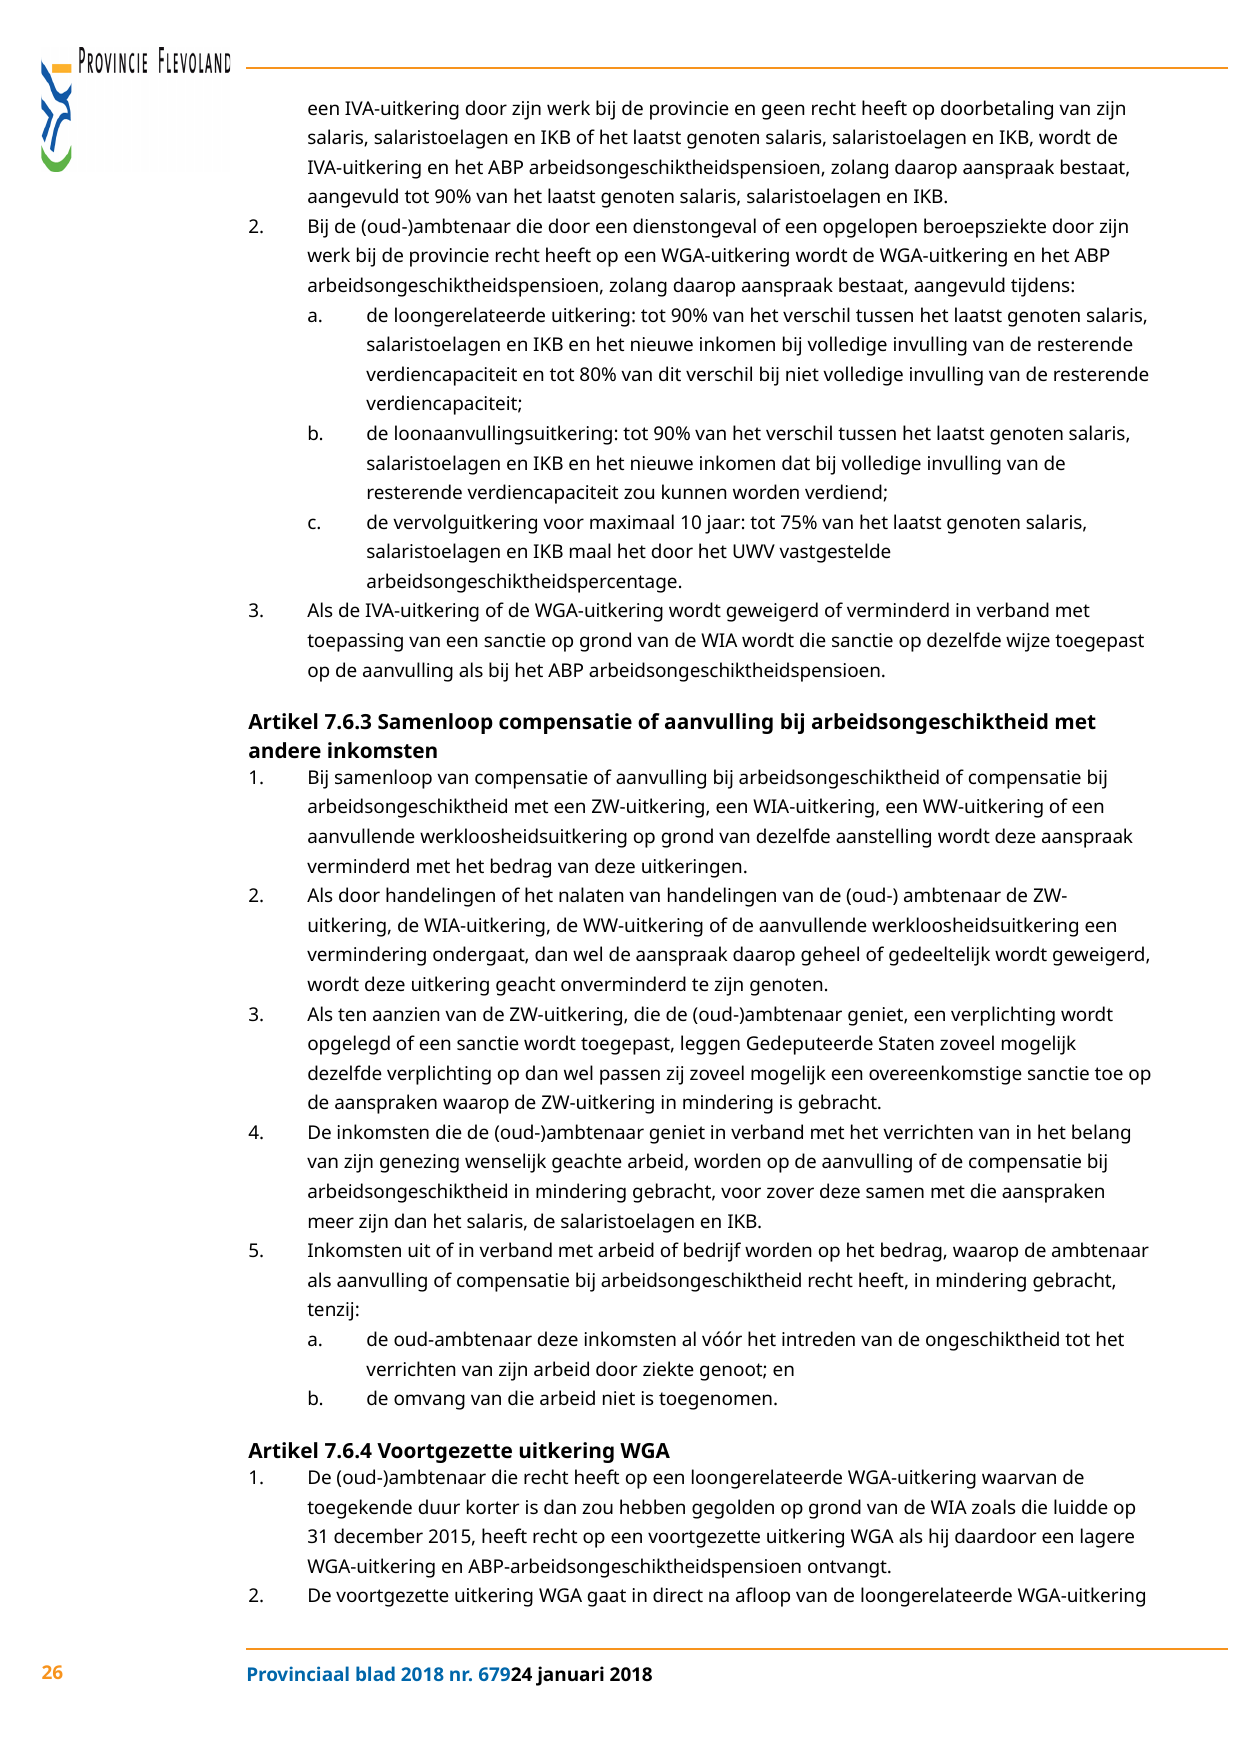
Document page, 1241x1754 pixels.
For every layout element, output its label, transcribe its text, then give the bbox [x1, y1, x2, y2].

list Bij samenloop van compensatie of aanvulling bij arbeidsongeschiktheid of compensatie bij arbeidsongeschiktheid met een ZW-uitkering, een WIA-uitkering, een WW-uitkering of een aanvullende werkloosheidsuitkering op grond van dezelfde aanstelling wordt deze aanspraak verminderd met het bedrag van deze uitkeringen. [248, 764, 1152, 879]
list de vervolguitkering voor maximaal 10 jaar: tot 75% van het laatst genoten salaris, salaristoelagen en IKB maal het door het UWV vastgestelde arbeidsongeschiktheidspercentage. [307, 509, 1152, 594]
picture [41, 47, 231, 172]
text Artikel 7.6.3 Samenloop compensatie of aanvulling bij arbeidsongeschiktheid met andere inkomsten [248, 707, 1152, 764]
list Bij de (oud-)ambtenaar die door een dienstongeval of een opgelopen beroepsziekte door zijn werk bij de provincie recht heeft op een WGA-uitkering wordt de WGA-uitkering en het ABP arbeidsongeschiktheidspensioen, zolang daarop aanspraak bestaat, aangevuld tijdens: [248, 213, 1152, 298]
list De inkomsten die de (oud-)ambtenaar geniet in verband met het verrichten van in het belang van zijn genezing wenselijk geachte arbeid, worden op de aanvulling of de compensatie bij arbeidsongeschiktheid in mindering gebracht, voor zover deze samen met die aanspraken meer zijn dan het salaris, de salaristoelagen en IKB. [248, 1119, 1152, 1234]
list De voortgezette uitkering WGA gaat in direct na afloop van de loongerelateerde WGA-uitkering [248, 1583, 1152, 1608]
list de omvang van die arbeid niet is toegenomen. [307, 1385, 1152, 1411]
list Als door handelingen of het nalaten van handelingen van de (oud-) ambtenaar de ZW-uitkering, de WIA-uitkering, de WW-uitkering of de aanvullende werkloosheidsuitkering een vermindering ondergaat, dan wel de aanspraak daarop geheel of gedeeltelijk wordt geweigerd, wordt deze uitkering geacht onverminderd te zijn genoten. [248, 882, 1152, 997]
list de loonaanvullingsuitkering: tot 90% van het verschil tussen het laatst genoten salaris, salaristoelagen en IKB en het nieuwe inkomen dat bij volledige invulling van de resterende verdiencapaciteit zou kunnen worden verdiend; [307, 420, 1152, 505]
list Inkomsten uit of in verband met arbeid of bedrijf worden op het bedrag, waarop de ambtenaar als aanvulling of compensatie bij arbeidsongeschiktheid recht heeft, in mindering gebracht, tenzij: [248, 1237, 1152, 1322]
list de loongerelateerde uitkering: tot 90% van het verschil tussen het laatst genoten salaris, salaristoelagen en IKB en het nieuwe inkomen bij volledige invulling van de resterende verdiencapaciteit en tot 80% van dit verschil bij niet volledige invulling van de resterende verdiencapaciteit; [307, 302, 1152, 416]
list Als ten aanzien van de ZW-uitkering, die de (oud-)ambtenaar geniet, een verplichting wordt opgelegd of een sanctie wordt toegepast, leggen Gedeputeerde Staten zoveel mogelijk dezelfde verplichting op dan wel passen zij zoveel mogelijk een overeenkomstige sanctie toe op de aanspraken waarop de ZW-uitkering in mindering is gebracht. [248, 1001, 1152, 1115]
list De (oud-)ambtenaar die recht heeft op een loongerelateerde WGA-uitkering waarvan de toegekende duur korter is dan zou hebben gegolden op grond van de WIA zoals die luidde op 31 december 2015, heeft recht op een voortgezette uitkering WGA als hij daardoor een lagere WGA-uitkering en ABP-arbeidsongeschiktheidspensioen ontvangt. [248, 1464, 1152, 1579]
text Artikel 7.6.4 Voortgezette uitkering WGA [248, 1436, 1152, 1464]
list Als de IVA-uitkering of de WGA-uitkering wordt geweigerd of verminderd in verband met toepassing van een sanctie op grond van de WIA wordt die sanctie op dezelfde wijze toegepast op de aanvulling als bij het ABP arbeidsongeschiktheidspensioen. [248, 598, 1152, 683]
list een IVA-uitkering door zijn werk bij de provincie en geen recht heeft op doorbetaling van zijn salaris, salaristoelagen en IKB of het laatst genoten salaris, salaristoelagen en IKB, wordt de IVA-uitkering en het ABP arbeidsongeschiktheidspensioen, zolang daarop aanspraak bestaat, aangevuld tot 90% van het laatst genoten salaris, salaristoelagen en IKB. [248, 95, 1152, 209]
list de oud-ambtenaar deze inkomsten al vóór het intreden van de ongeschiktheid tot het verrichten van zijn arbeid door ziekte genoot; en [307, 1326, 1152, 1382]
